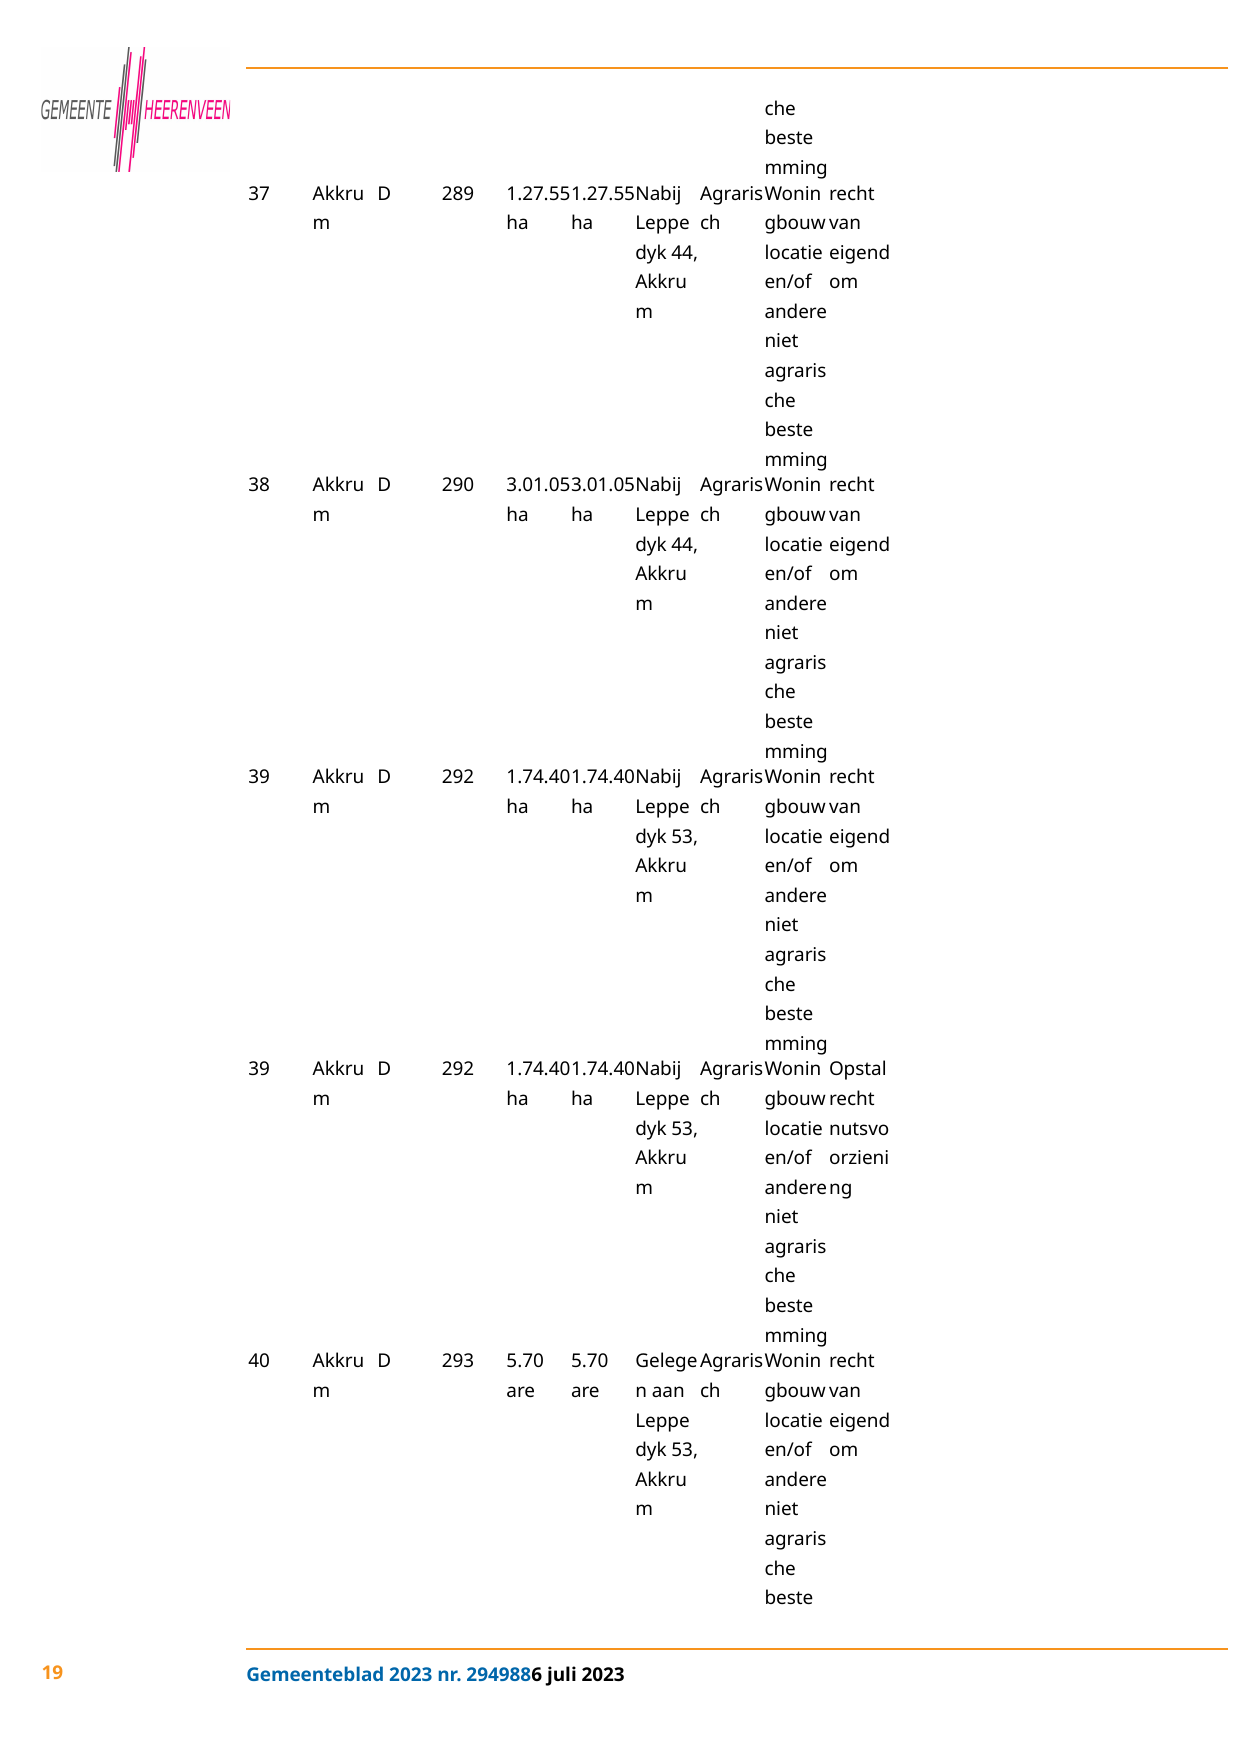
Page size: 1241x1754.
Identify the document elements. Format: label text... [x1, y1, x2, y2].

table_cell Agrarisch [700, 180, 764, 472]
table_cell 3.01.05 ha [571, 472, 635, 764]
table_cell [1087, 764, 1152, 1056]
table_cell 1.74.40 ha [506, 764, 571, 1056]
table_cell Akkrum [313, 472, 377, 764]
table_cell Akkrum [313, 1056, 377, 1348]
table_cell recht van eigendom [829, 1348, 893, 1610]
table_cell [1023, 1056, 1087, 1348]
table_cell 290 [442, 472, 506, 764]
table_cell [1087, 472, 1152, 764]
table_cell 5.70 are [506, 1348, 571, 1610]
table_cell [248, 95, 312, 180]
table_cell [635, 95, 700, 180]
table_cell [894, 764, 958, 1056]
table_cell Woningbouwlocatie en/of andere niet agrarische bestemming [764, 764, 829, 1056]
table_cell Akkrum [313, 1348, 377, 1610]
table_cell Agrarisch [700, 1056, 764, 1348]
table_cell [894, 1348, 958, 1610]
table_cell [700, 95, 764, 180]
table_cell [1023, 180, 1087, 472]
table_cell Nabij Leppedyk 44, Akkrum [635, 472, 700, 764]
table_cell 1.74.40 ha [571, 764, 635, 1056]
table_cell [894, 95, 958, 180]
table_cell [958, 1056, 1022, 1348]
table_cell Akkrum [313, 764, 377, 1056]
table_cell [894, 472, 958, 764]
table_cell Nabij Leppedyk 44, Akkrum [635, 180, 700, 472]
table_cell 39 [248, 1056, 312, 1348]
table_cell 3.01.05 ha [506, 472, 571, 764]
table_cell Agrarisch [700, 472, 764, 764]
table_cell Nabij Leppedyk 53, Akkrum [635, 1056, 700, 1348]
table_cell D [377, 180, 442, 472]
table_cell recht van eigendom [829, 764, 893, 1056]
table_cell recht van eigendom [829, 472, 893, 764]
table_cell Gelegen aan Leppedyk 53, Akkrum [635, 1348, 700, 1610]
table_cell [506, 95, 571, 180]
table_cell recht van eigendom [829, 180, 893, 472]
table_cell 38 [248, 472, 312, 764]
table_cell [1087, 95, 1152, 180]
table_cell [894, 1056, 958, 1348]
table_cell [1087, 1056, 1152, 1348]
table_cell 1.27.55 ha [506, 180, 571, 472]
table_cell [313, 95, 377, 180]
table_cell [958, 95, 1022, 180]
table_cell 292 [442, 764, 506, 1056]
table_cell D [377, 472, 442, 764]
table_cell [1023, 95, 1087, 180]
table_cell [1023, 764, 1087, 1056]
table_cell Woningbouwlocatie en/of andere niet agrarische bestemming [764, 472, 829, 764]
table_cell 37 [248, 180, 312, 472]
table_cell 1.74.40 ha [506, 1056, 571, 1348]
table_cell Akkrum [313, 180, 377, 472]
table_cell 40 [248, 1348, 312, 1610]
table_cell [1023, 472, 1087, 764]
table_cell 1.74.40 ha [571, 1056, 635, 1348]
table_cell 5.70 are [571, 1348, 635, 1610]
table_cell Woningbouwlocatie en/of andere niet agrarische beste [764, 1348, 829, 1610]
table_cell [958, 1348, 1022, 1610]
table_cell [571, 95, 635, 180]
table_cell Agrarisch [700, 1348, 764, 1610]
table_cell [377, 95, 442, 180]
table_cell D [377, 764, 442, 1056]
picture [41, 47, 231, 172]
table_cell Nabij Leppedyk 53, Akkrum [635, 764, 700, 1056]
table_cell Woningbouwlocatie en/of andere niet agrarische bestemming [764, 180, 829, 472]
table_cell 289 [442, 180, 506, 472]
table_cell [958, 472, 1022, 764]
table_cell [894, 180, 958, 472]
table_cell [958, 764, 1022, 1056]
table_cell [1023, 1348, 1087, 1610]
table_cell 292 [442, 1056, 506, 1348]
table_cell D [377, 1056, 442, 1348]
table_cell 1.27.55 ha [571, 180, 635, 472]
table_cell [958, 180, 1022, 472]
table_cell 293 [442, 1348, 506, 1610]
table_cell [1087, 1348, 1152, 1610]
table_cell 39 [248, 764, 312, 1056]
table_cell Woningbouwlocatie en/of andere niet agrarische bestemming [764, 1056, 829, 1348]
table_cell D [377, 1348, 442, 1610]
table_cell [829, 95, 893, 180]
table_cell che bestemming [764, 95, 829, 180]
table_cell Agrarisch [700, 764, 764, 1056]
table_cell [442, 95, 506, 180]
table_cell Opstalrecht nutsvoorziening [829, 1056, 893, 1348]
table_cell [1087, 180, 1152, 472]
